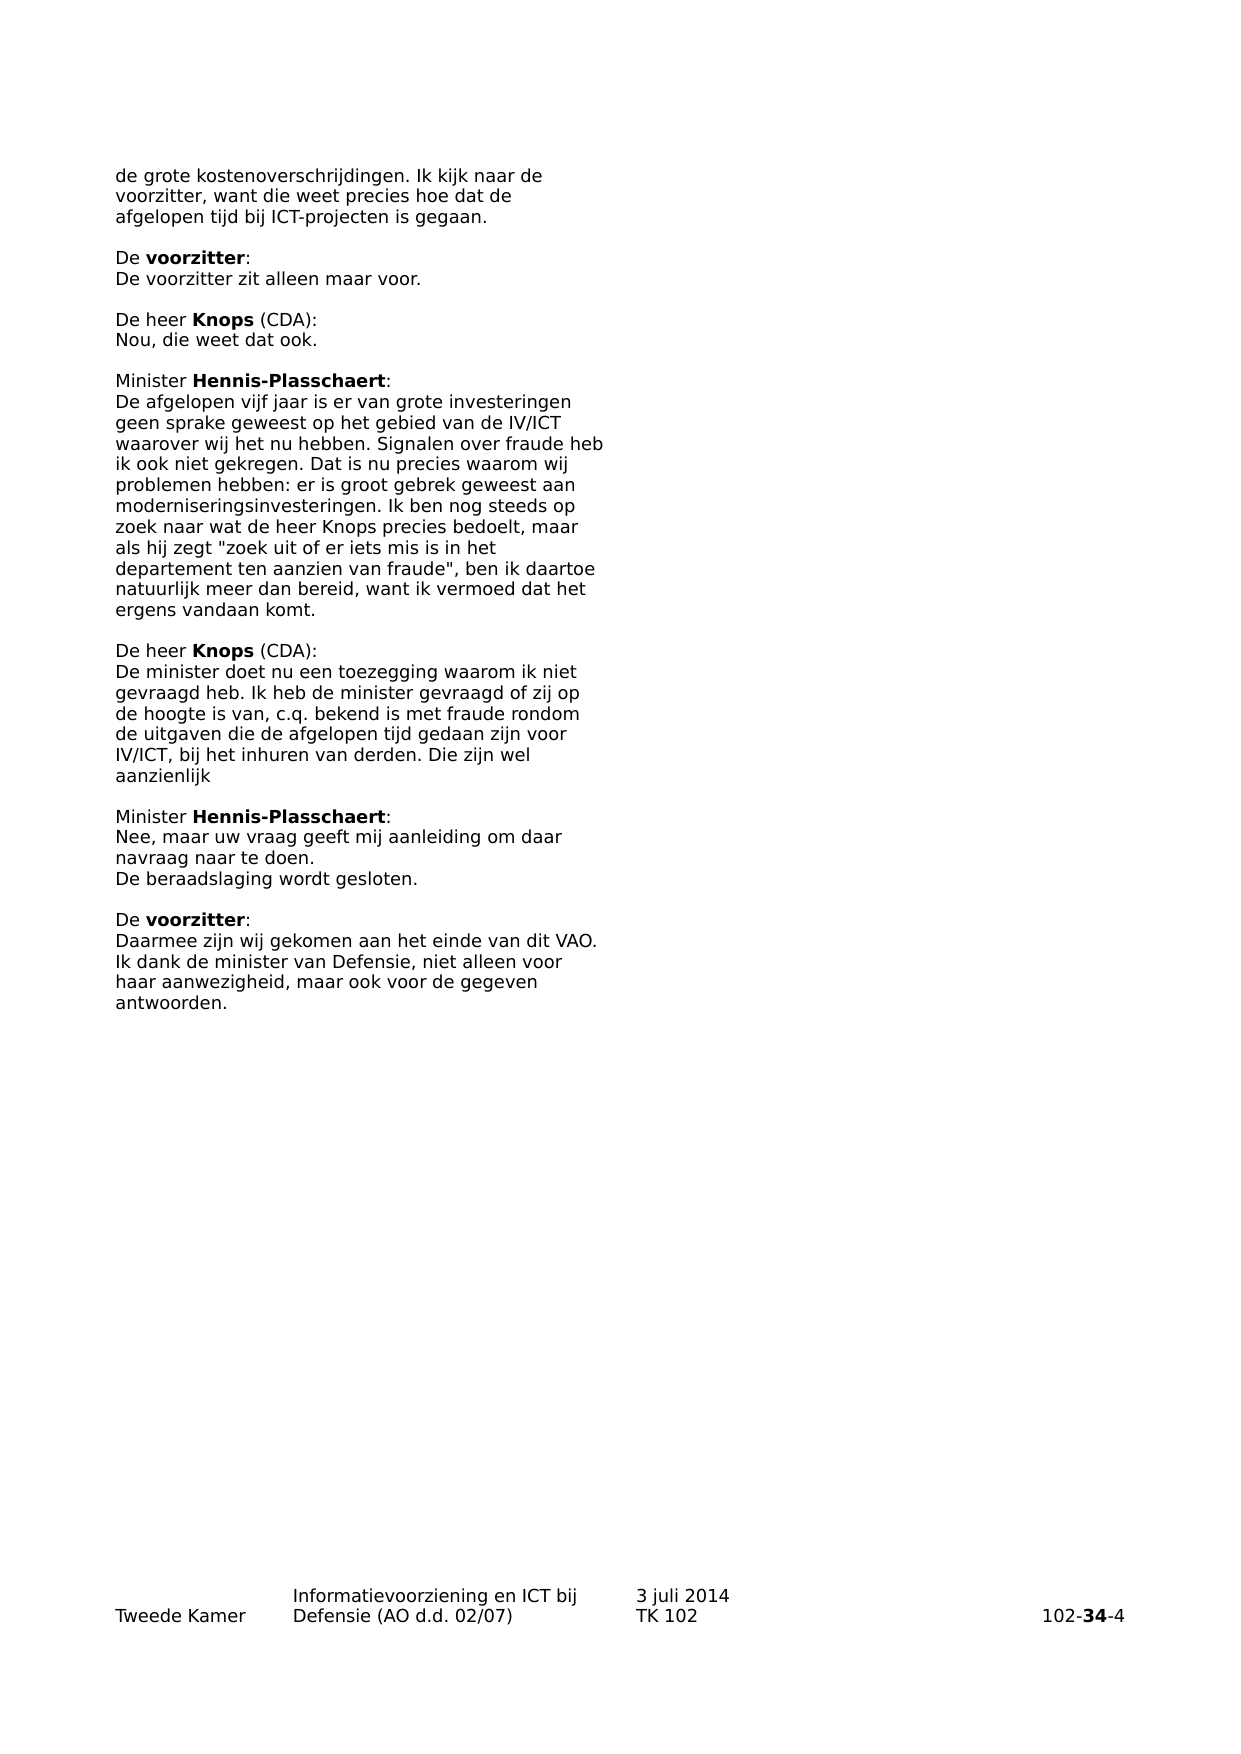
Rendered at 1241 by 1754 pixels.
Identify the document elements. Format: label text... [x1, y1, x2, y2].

text De heer Knops (CDA): [115, 309, 605, 330]
text De afgelopen vijf jaar is er van grote investeringen geen sprake geweest op het gebied van de IV/ICT waarover wij het nu hebben. Signalen over fraude heb ik ook niet gekregen. Dat is nu precies waarom wij problemen hebben: er is groot gebrek geweest aan moderniseringsinvesteringen. Ik ben nog steeds op zoek naar wat de heer Knops precies bedoelt, maar als hij zegt "zoek uit of er iets mis is in het departement ten aanzien van fraude", ben ik daartoe natuurlijk meer dan bereid, want ik vermoed dat het ergens vandaan komt. [115, 392, 605, 621]
text De minister doet nu een toezegging waarom ik niet gevraagd heb. Ik heb de minister gevraagd of zij op de hoogte is van, c.q. bekend is met fraude rondom de uitgaven die de afgelopen tijd gedaan zijn voor IV/ICT, bij het inhuren van derden. Die zijn wel aanzienlijk [115, 662, 605, 787]
text De voorzitter: [115, 910, 605, 931]
text De voorzitter: [115, 248, 605, 268]
text De heer Knops (CDA): [115, 641, 605, 662]
text Minister Hennis-Plasschaert: [115, 371, 605, 392]
text de grote kostenoverschrijdingen. Ik kijk naar de voorzitter, want die weet precies hoe dat de afgelopen tijd bij ICT-projecten is gegaan. [115, 165, 605, 228]
text De voorzitter zit alleen maar voor. [115, 268, 605, 289]
text Nee, maar uw vraag geeft mij aanleiding om daar navraag naar te doen. [115, 827, 605, 869]
text Nou, die weet dat ook. [115, 330, 605, 351]
text De beraadslaging wordt gesloten. [115, 869, 605, 890]
text Daarmee zijn wij gekomen aan het einde van dit VAO. Ik dank de minister van Defensie, niet alleen voor haar aanwezigheid, maar ook voor de gegeven antwoorden. [115, 931, 605, 1014]
text Minister Hennis-Plasschaert: [115, 807, 605, 827]
